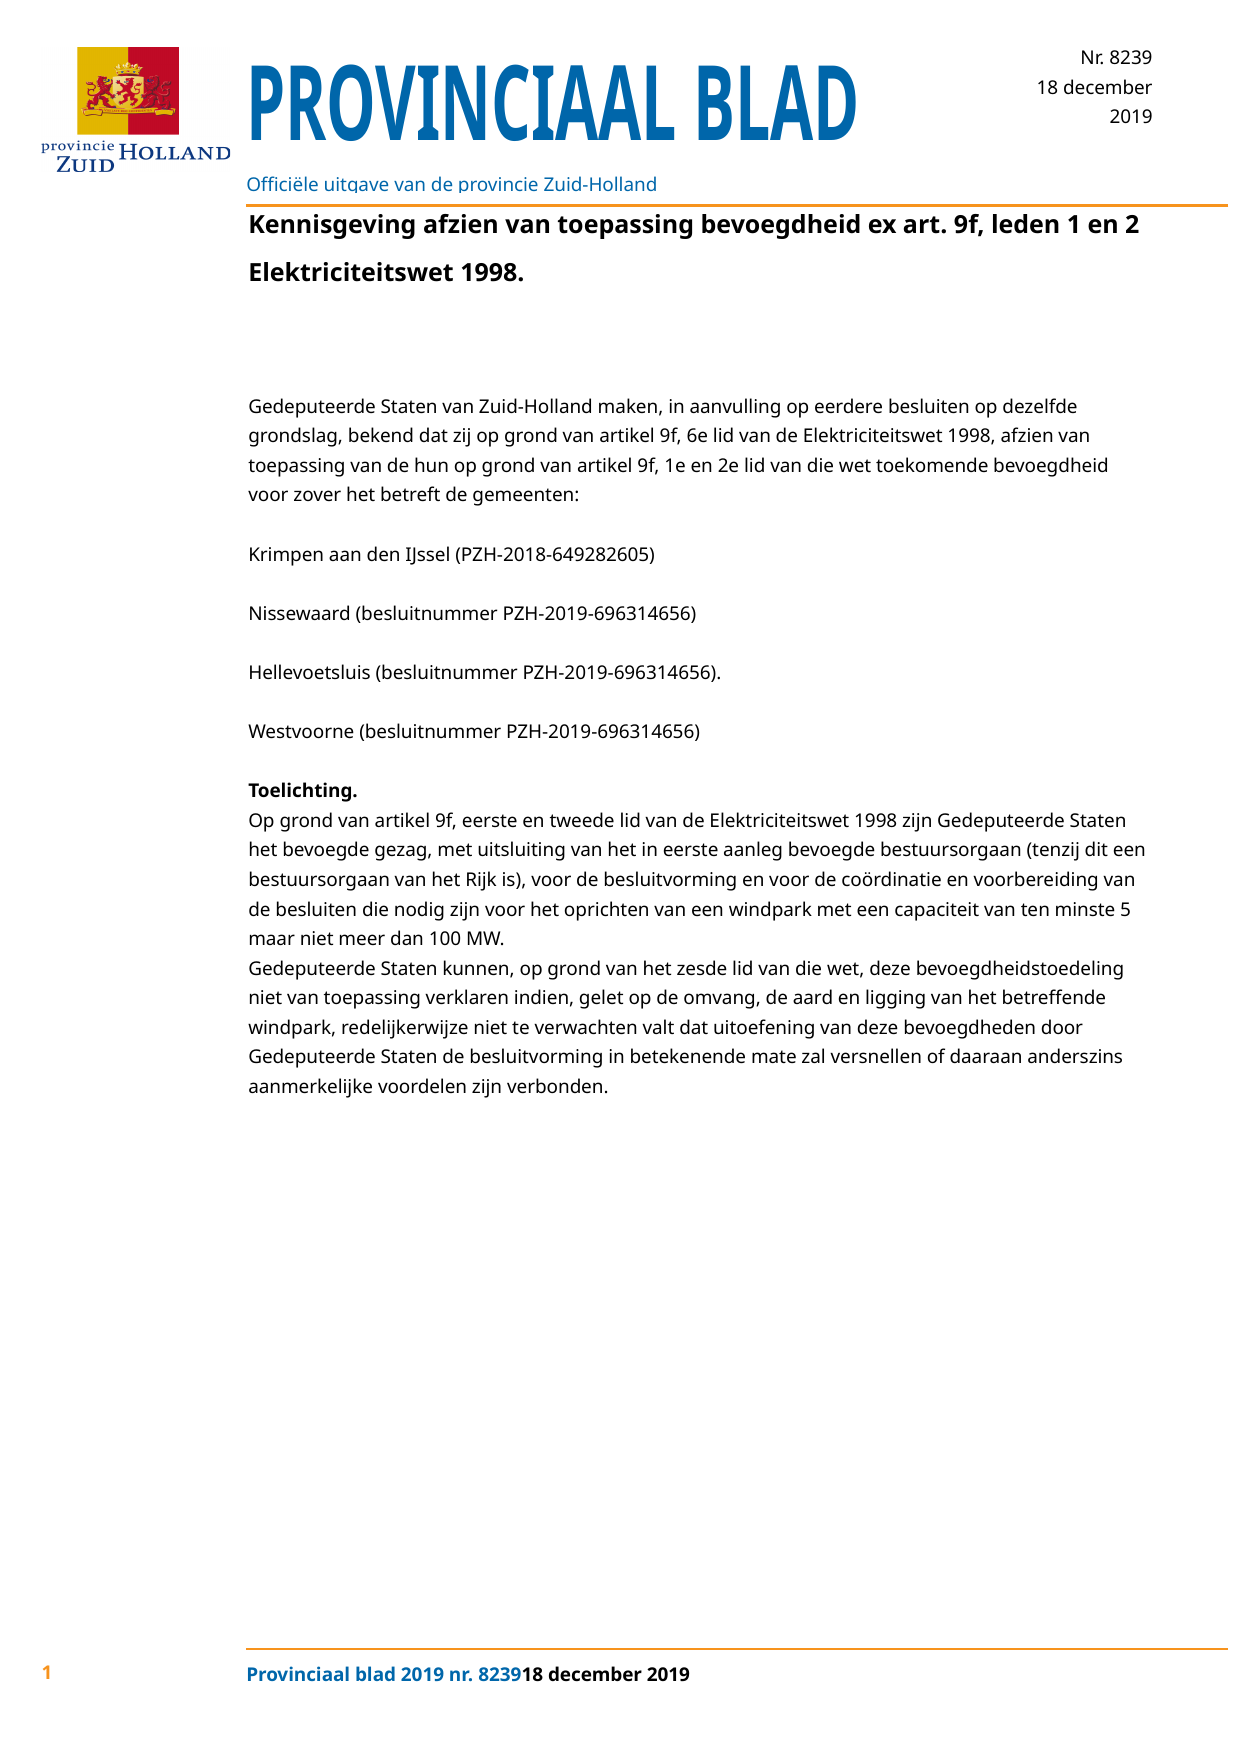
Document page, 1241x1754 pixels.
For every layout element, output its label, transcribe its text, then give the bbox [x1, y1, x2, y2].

text Westvoorne (besluitnummer PZH-2019-696314656) [248, 718, 1152, 744]
text Gedeputeerde Staten van Zuid-Holland maken, in aanvulling op eerdere besluiten op dezelfde grondslag, bekend dat zij op grond van artikel 9f, 6e lid van de Elektriciteitswet 1998, afzien van toepassing van de hun op grond van artikel 9f, 1e en 2e lid van die wet toekomende bevoegdheid voor zover het betreft de gemeenten: [248, 393, 1152, 507]
text Gedeputeerde Staten kunnen, op grond van het zesde lid van die wet, deze bevoegdheidstoedeling niet van toepassing verklaren indien, gelet op de omvang, de aard en ligging van het betreffende windpark, redelijkerwijze niet te verwachten valt dat uitoefening van deze bevoegdheden door Gedeputeerde Staten de besluitvorming in betekenende mate zal versnellen of daaraan anderszins aanmerkelijke voordelen zijn verbonden. [248, 955, 1152, 1099]
text Nissewaard (besluitnummer PZH-2019-696314656) [248, 600, 1152, 626]
text Hellevoetsluis (besluitnummer PZH-2019-696314656). [248, 659, 1152, 685]
text Kennisgeving afzien van toepassing bevoegdheid ex art. 9f, leden 1 en 2 Elektriciteitswet 1998. [248, 207, 1152, 288]
text Toelichting. [248, 777, 1152, 803]
text Op grond van artikel 9f, eerste en tweede lid van de Elektriciteitswet 1998 zijn Gedeputeerde Staten het bevoegde gezag, met uitsluiting van het in eerste aanleg bevoegde bestuursorgaan (tenzij dit een bestuursorgaan van het Rijk is), voor de besluitvorming en voor de coördinatie en voorbereiding van de besluiten die nodig zijn voor het oprichten van een windpark met een capaciteit van ten minste 5 maar niet meer dan 100 MW. [248, 807, 1152, 951]
text Krimpen aan den IJssel (PZH-2018-649282605) [248, 541, 1152, 567]
picture [41, 47, 231, 172]
